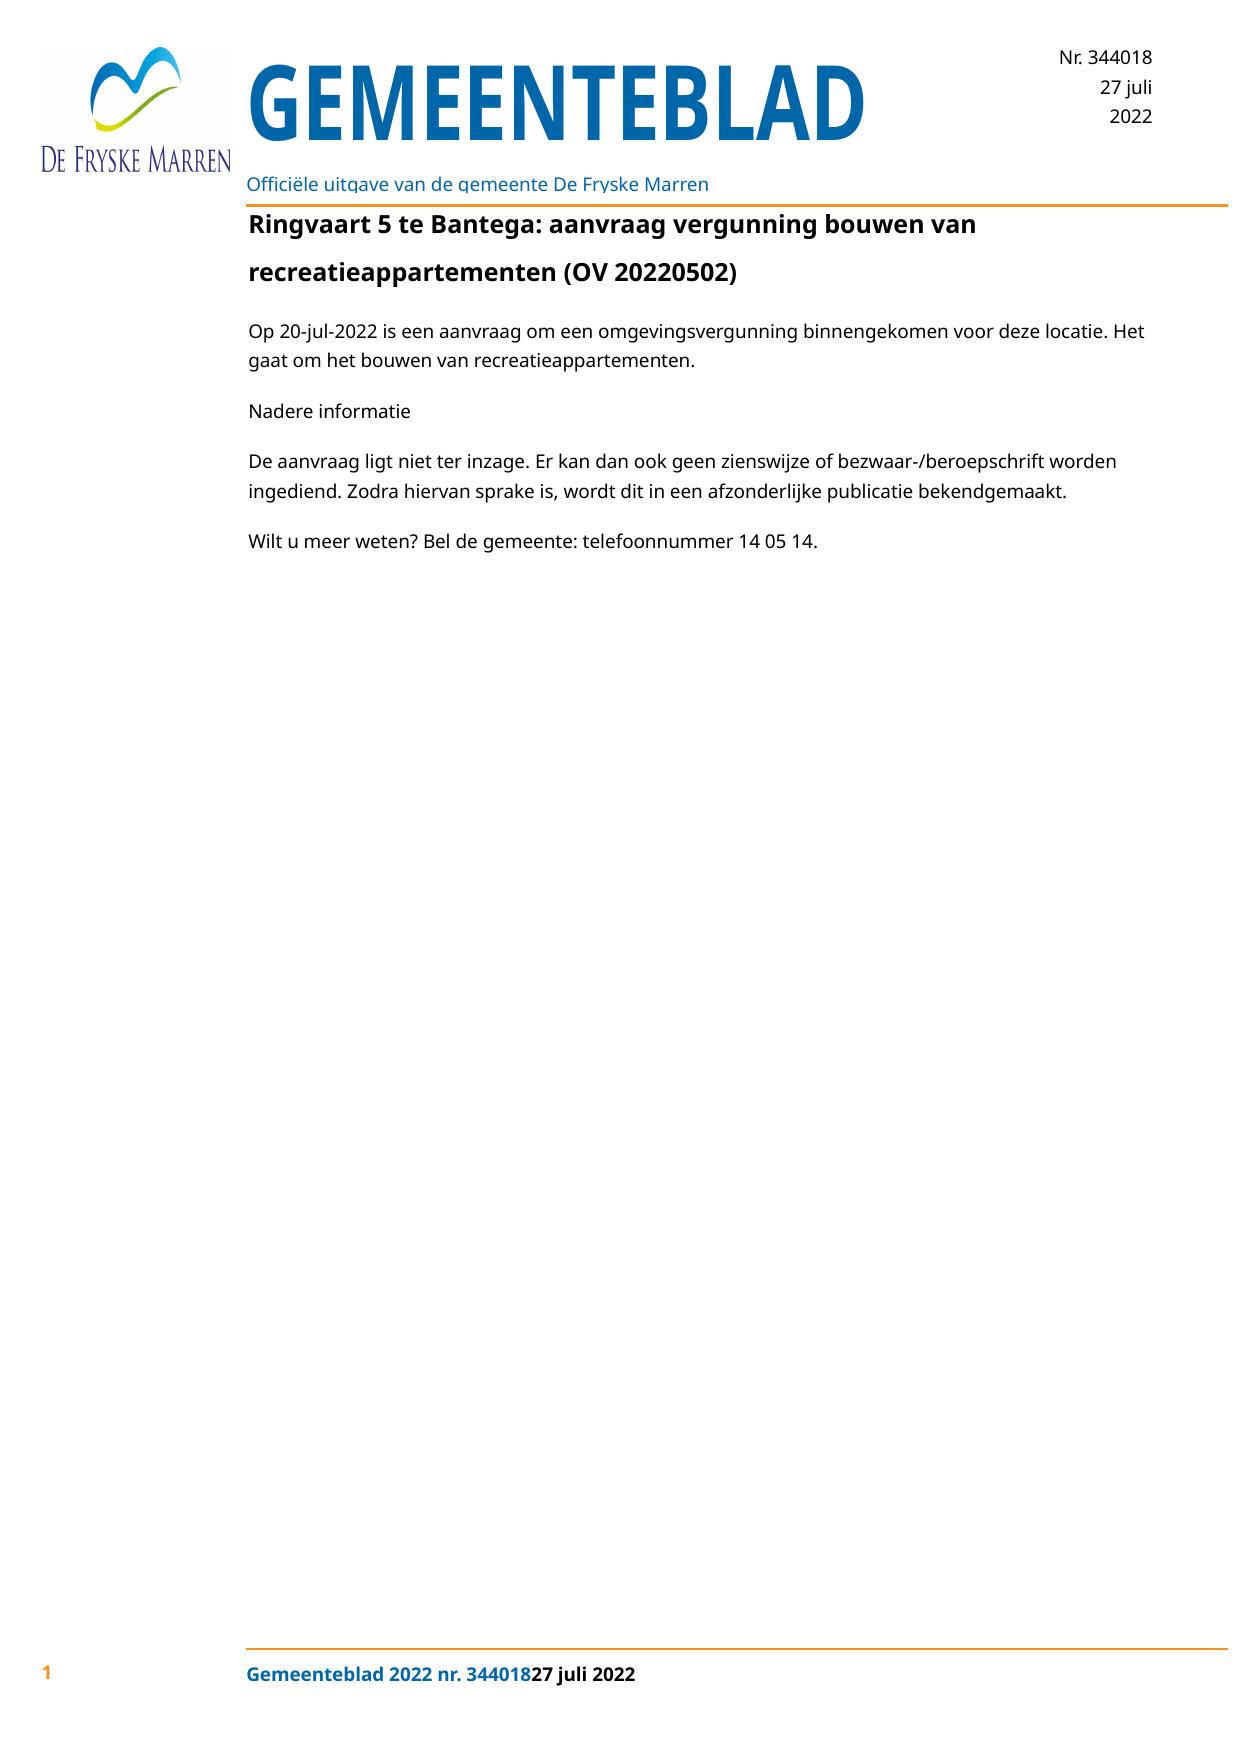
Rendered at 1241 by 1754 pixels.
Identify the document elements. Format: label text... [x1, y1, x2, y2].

picture [41, 47, 231, 172]
text Nadere informatie [248, 398, 1152, 424]
text De aanvraag ligt niet ter inzage. Er kan dan ook geen zienswijze of bezwaar-/beroepschrift worden ingediend. Zodra hiervan sprake is, wordt dit in een afzonderlijke publicatie bekendgemaakt. [248, 448, 1152, 504]
text Op 20-jul-2022 is een aanvraag om een omgevingsvergunning binnengekomen voor deze locatie. Het gaat om het bouwen van recreatieappartementen. [248, 318, 1152, 373]
text Ringvaart 5 te Bantega: aanvraag vergunning bouwen van recreatieappartementen (OV 20220502) [248, 207, 1152, 288]
text Wilt u meer weten? Bel de gemeente: telefoonnummer 14 05 14. [248, 528, 1152, 554]
